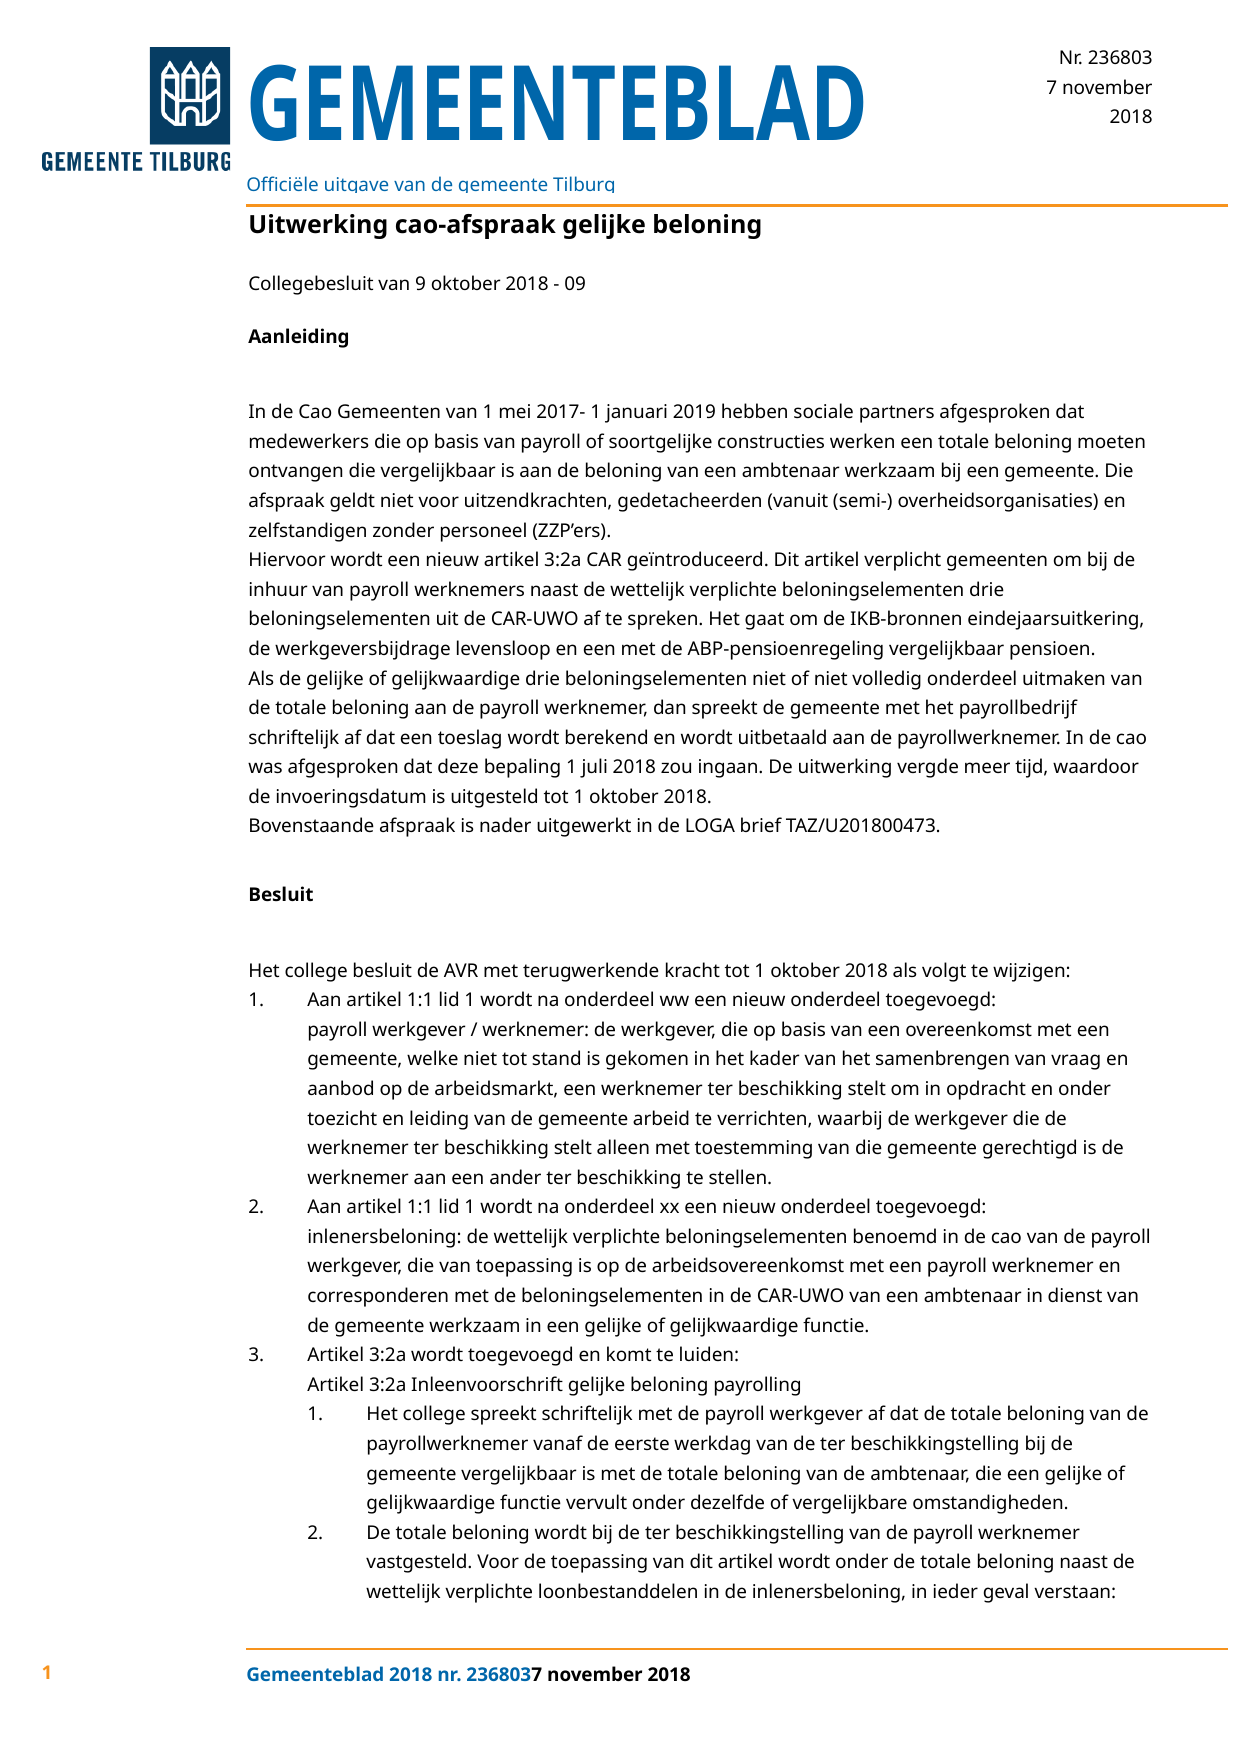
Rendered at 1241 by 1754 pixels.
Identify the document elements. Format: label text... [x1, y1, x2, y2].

list De totale beloning wordt bij de ter beschikkingstelling van de payroll werknemer vastgesteld. Voor de toepassing van dit artikel wordt onder de totale beloning naast de wettelijk verplichte loonbestanddelen in de inlenersbeloning, in ieder geval verstaan: [307, 1519, 1152, 1604]
text Besluit [248, 879, 1152, 907]
text Uitwerking cao-afspraak gelijke beloning [248, 207, 1152, 241]
text Hiervoor wordt een nieuw artikel 3:2a CAR geïntroduceerd. Dit artikel verplicht gemeenten om bij de inhuur van payroll werknemers naast de wettelijk verplichte beloningselementen drie beloningselementen uit de CAR-UWO af te spreken. Het gaat om de IKB-bronnen eindejaarsuitkering, de werkgeversbijdrage levensloop en een met de ABP-pensioenregeling vergelijkbaar pensioen. [248, 546, 1152, 661]
text Bovenstaande afspraak is nader uitgewerkt in de LOGA brief TAZ/U201800473. [248, 813, 1152, 838]
list Aan artikel 1:1 lid 1 wordt na onderdeel ww een nieuw onderdeel toegevoegd: [248, 986, 1152, 1012]
list Aan artikel 1:1 lid 1 wordt na onderdeel xx een nieuw onderdeel toegevoegd: [248, 1193, 1152, 1219]
list Artikel 3:2a wordt toegevoegd en komt te luiden: [248, 1341, 1152, 1367]
text Als de gelijke of gelijkwaardige drie beloningselementen niet of niet volledig onderdeel uitmaken van de totale beloning aan de payroll werknemer, dan spreekt de gemeente met het payrollbedrijf schriftelijk af dat een toeslag wordt berekend en wordt uitbetaald aan de payrollwerknemer. In de cao was afgesproken dat deze bepaling 1 juli 2018 zou ingaan. De uitwerking vergde meer tijd, waardoor de invoeringsdatum is uitgesteld tot 1 oktober 2018. [248, 665, 1152, 809]
list payroll werkgever / werknemer: de werkgever, die op basis van een overeenkomst met een gemeente, welke niet tot stand is gekomen in het kader van het samenbrengen van vraag en aanbod op de arbeidsmarkt, een werknemer ter beschikking stelt om in opdracht en onder toezicht en leiding van de gemeente arbeid te verrichten, waarbij de werkgever die de werknemer ter beschikking stelt alleen met toestemming van die gemeente gerechtigd is de werknemer aan een ander ter beschikking te stellen. [248, 1016, 1152, 1189]
list inlenersbeloning: de wettelijk verplichte beloningselementen benoemd in de cao van de payroll werkgever, die van toepassing is op de arbeidsovereenkomst met een payroll werknemer en corresponderen met de beloningselementen in de CAR-UWO van een ambtenaar in dienst van de gemeente werkzaam in een gelijke of gelijkwaardige functie. [248, 1223, 1152, 1337]
text Collegebesluit van 9 oktober 2018 - 09 [248, 270, 1152, 296]
picture [41, 47, 231, 172]
list Artikel 3:2a Inleenvoorschrift gelijke beloning payrolling [248, 1371, 1152, 1397]
list Het college spreekt schriftelijk met de payroll werkgever af dat de totale beloning van de payrollwerknemer vanaf de eerste werkdag van de ter beschikkingstelling bij de gemeente vergelijkbaar is met de totale beloning van de ambtenaar, die een gelijke of gelijkwaardige functie vervult onder dezelfde of vergelijkbare omstandigheden. [307, 1401, 1152, 1515]
text In de Cao Gemeenten van 1 mei 2017- 1 januari 2019 hebben sociale partners afgesproken dat medewerkers die op basis van payroll of soortgelijke constructies werken een totale beloning moeten ontvangen die vergelijkbaar is aan de beloning van een ambtenaar werkzaam bij een gemeente. Die afspraak geldt niet voor uitzendkrachten, gedetacheerden (vanuit (semi-) overheidsorganisaties) en zelfstandigen zonder personeel (ZZP’ers). [248, 398, 1152, 542]
text Aanleiding [248, 321, 1152, 349]
text Het college besluit de AVR met terugwerkende kracht tot 1 oktober 2018 als volgt te wijzigen: [248, 957, 1152, 982]
